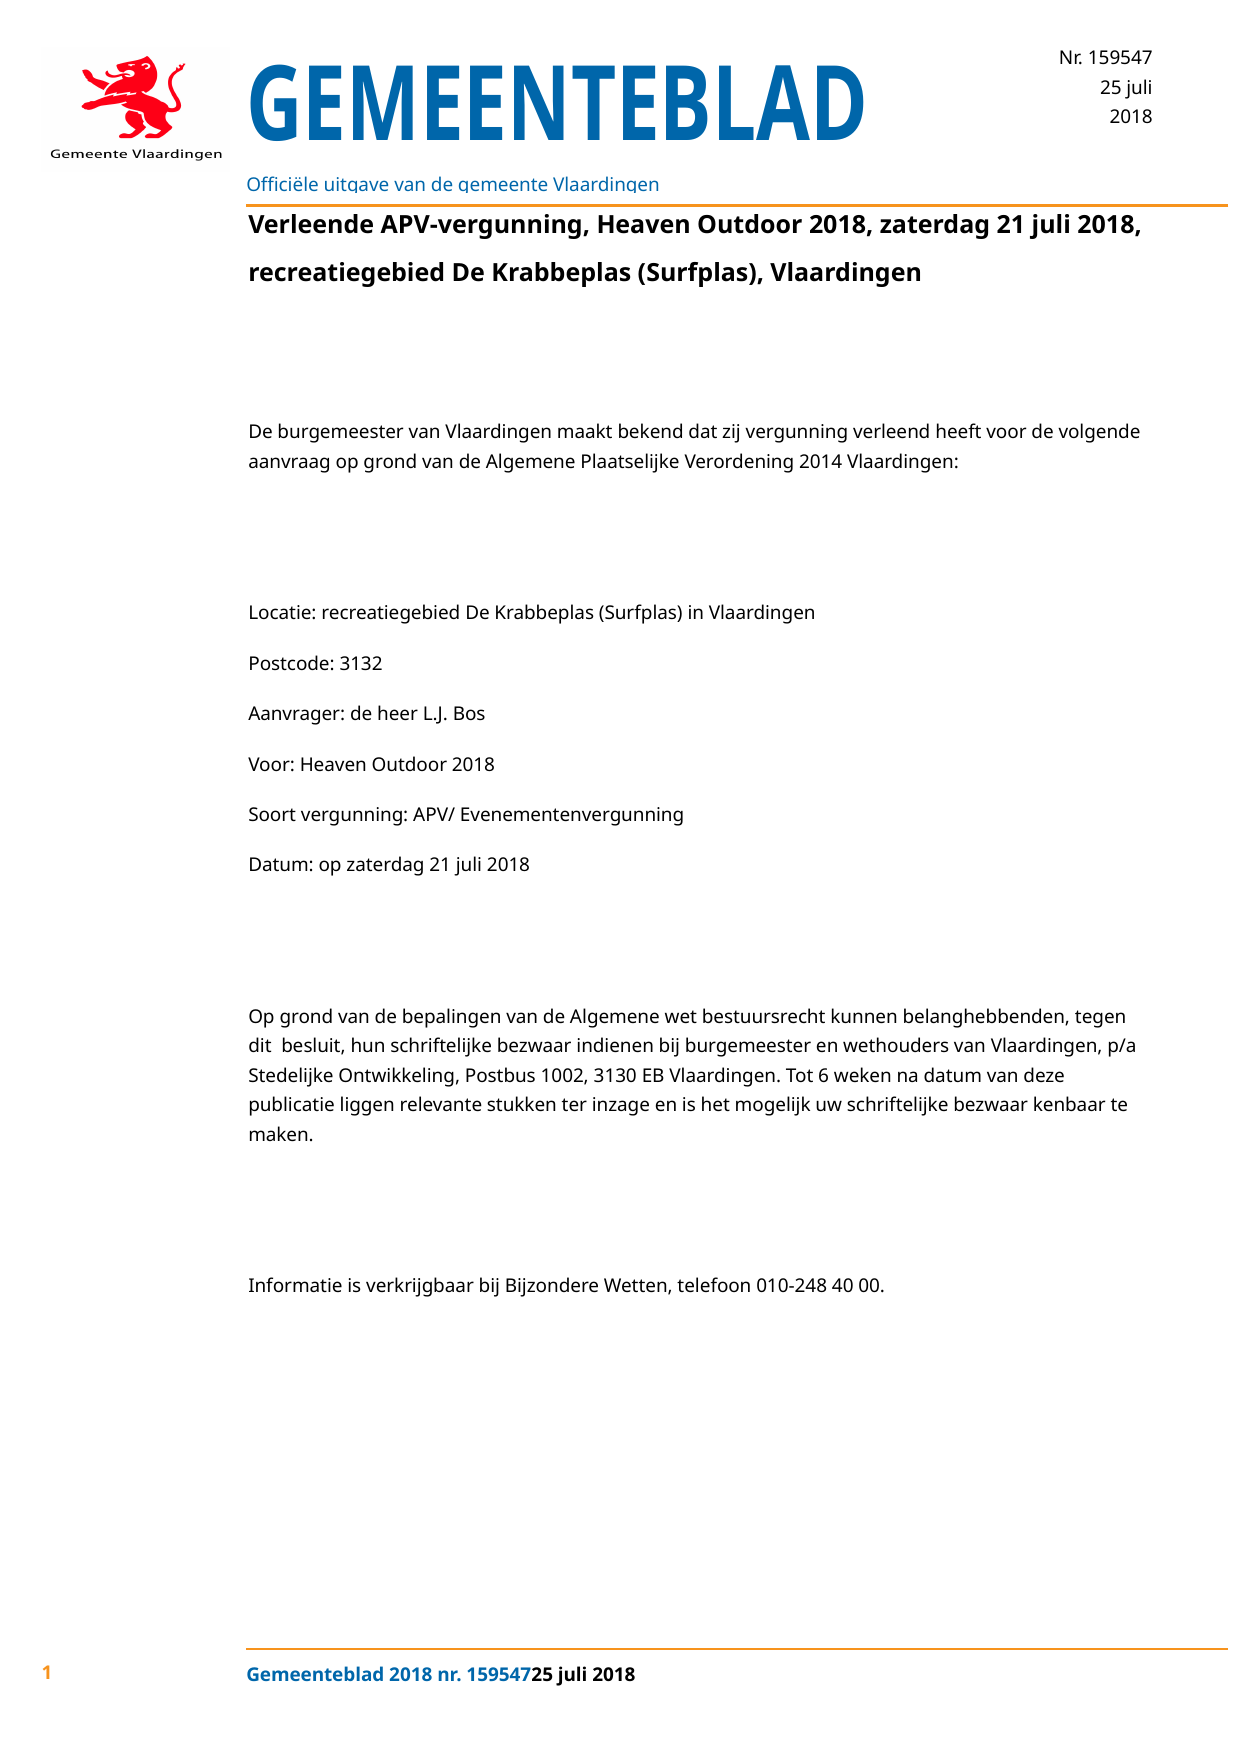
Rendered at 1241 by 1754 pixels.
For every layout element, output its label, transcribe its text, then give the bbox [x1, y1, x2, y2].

text Aanvrager: de heer L.J. Bos [248, 700, 1152, 726]
text Op grond van de bepalingen van de Algemene wet bestuursrecht kunnen belanghebbenden, tegen dit besluit, hun schriftelijke bezwaar indienen bij burgemeester en wethouders van Vlaardingen, p/a Stedelijke Ontwikkeling, Postbus 1002, 3130 EB Vlaardingen. Tot 6 weken na datum van deze publicatie liggen relevante stukken ter inzage en is het mogelijk uw schriftelijke bezwaar kenbaar te maken. [248, 1003, 1152, 1147]
text Voor: Heaven Outdoor 2018 [248, 751, 1152, 777]
text Informatie is verkrijgbaar bij Bijzondere Wetten, telefoon 010-248 40 00. [248, 1272, 1152, 1298]
text Datum: op zaterdag 21 juli 2018 [248, 852, 1152, 877]
text Soort vergunning: APV/ Evenementenvergunning [248, 801, 1152, 827]
text Locatie: recreatiegebied De Krabbeplas (Surfplas) in Vlaardingen [248, 599, 1152, 625]
picture [41, 47, 231, 172]
text Verleende APV-vergunning, Heaven Outdoor 2018, zaterdag 21 juli 2018, recreatiegebied De Krabbeplas (Surfplas), Vlaardingen [248, 207, 1152, 288]
text De burgemeester van Vlaardingen maakt bekend dat zij vergunning verleend heeft voor de volgende aanvraag op grond van de Algemene Plaatselijke Verordening 2014 Vlaardingen: [248, 419, 1152, 474]
text Postcode: 3132 [248, 650, 1152, 676]
